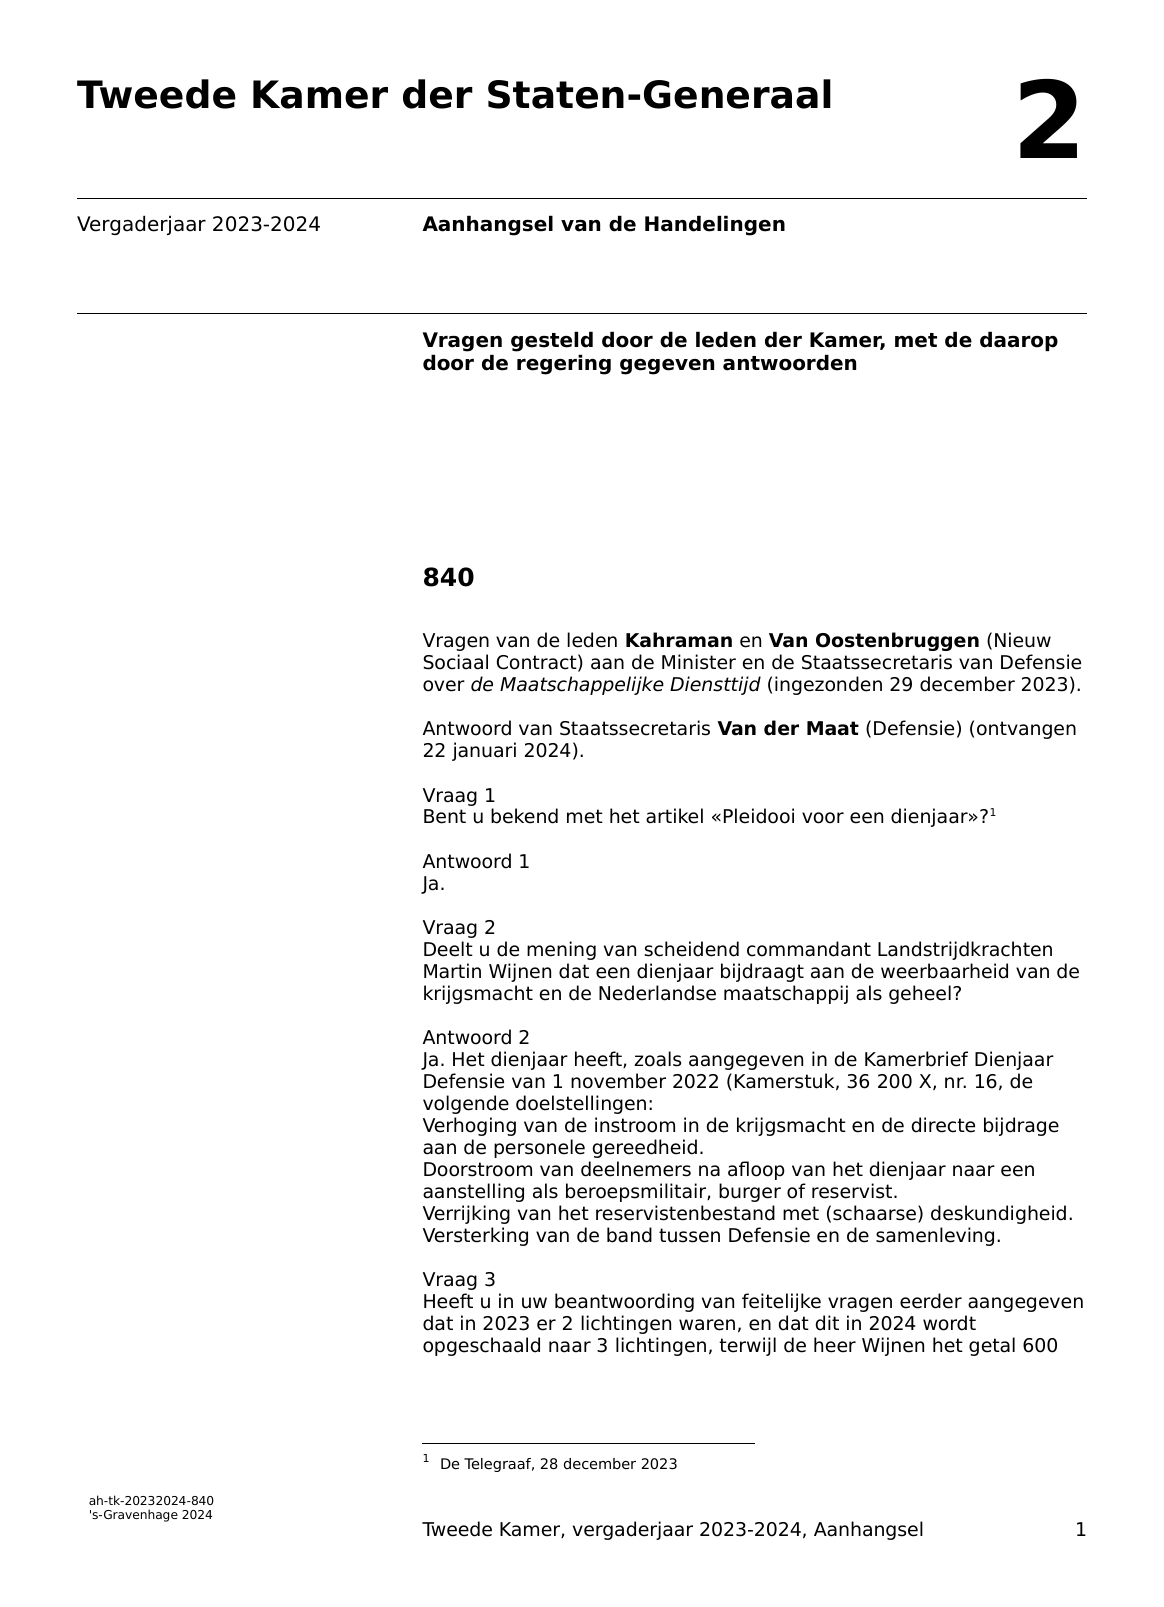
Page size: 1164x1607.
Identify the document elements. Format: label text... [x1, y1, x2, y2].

text De Telegraaf, 28 december 2023 [422, 1452, 1087, 1474]
text Antwoord van Staatssecretaris Van der Maat (Defensie) (ontvangen 22 januari 2024). [422, 718, 1087, 762]
text Vraag 2 [422, 917, 1087, 939]
text Antwoord 1 [422, 851, 1087, 873]
text Ja. Het dienjaar heeft, zoals aangegeven in de Kamerbrief Dienjaar Defensie van 1 november 2022 (Kamerstuk, 36 200 X, nr. 16, de volgende doelstellingen: [422, 1049, 1087, 1115]
table_header Tweede Kamer der Staten-Generaal [77, 59, 886, 198]
table_cell [77, 314, 422, 375]
text 840 [422, 563, 1087, 592]
text Verhoging van de instroom in de krijgsmacht en de directe bijdrage aan de personele gereedheid. [422, 1115, 1087, 1159]
text Antwoord 2 [422, 1027, 1087, 1049]
text Versterking van de band tussen Defensie en de samenleving. [422, 1225, 1087, 1247]
table_header 2 [886, 59, 1087, 198]
text ah-tk-20232024-840 [88, 1494, 323, 1508]
text Vraag 1 [422, 784, 1087, 806]
text Deelt u de mening van scheidend commandant Landstrijdkrachten Martin Wijnen dat een dienjaar bijdraagt aan de weerbaarheid van de krijgsmacht en de Nederlandse maatschappij als geheel? [422, 939, 1087, 1005]
text Bent u bekend met het artikel «Pleidooi voor een dienjaar»? [422, 806, 1087, 828]
table_cell Vergaderjaar 2023-2024 [77, 199, 422, 313]
table_cell Aanhangsel van de Handelingen [422, 199, 1087, 313]
table_cell Vragen gesteld door de leden der Kamer, met de daarop door de regering gegeven antwoorden [422, 314, 1087, 375]
text Heeft u in uw beantwoording van feitelijke vragen eerder aangegeven dat in 2023 er 2 lichtingen waren, en dat dit in 2024 wordt opgeschaald naar 3 lichtingen, terwijl de heer Wijnen het getal 600 [422, 1291, 1087, 1357]
text Verrijking van het reservistenbestand met (schaarse) deskundigheid. [422, 1203, 1087, 1225]
text 's-Gravenhage 2024 [88, 1508, 323, 1522]
text Vraag 3 [422, 1269, 1087, 1291]
text Doorstroom van deelnemers na afloop van het dienjaar naar een aanstelling als beroepsmilitair, burger of reservist. [422, 1159, 1087, 1203]
text Ja. [422, 873, 1087, 894]
text Vragen van de leden Kahraman en Van Oostenbruggen (Nieuw Sociaal Contract) aan de Minister en de Staatssecretaris van Defensie over de Maatschappelijke Diensttijd (ingezonden 29 december 2023). [422, 630, 1087, 696]
